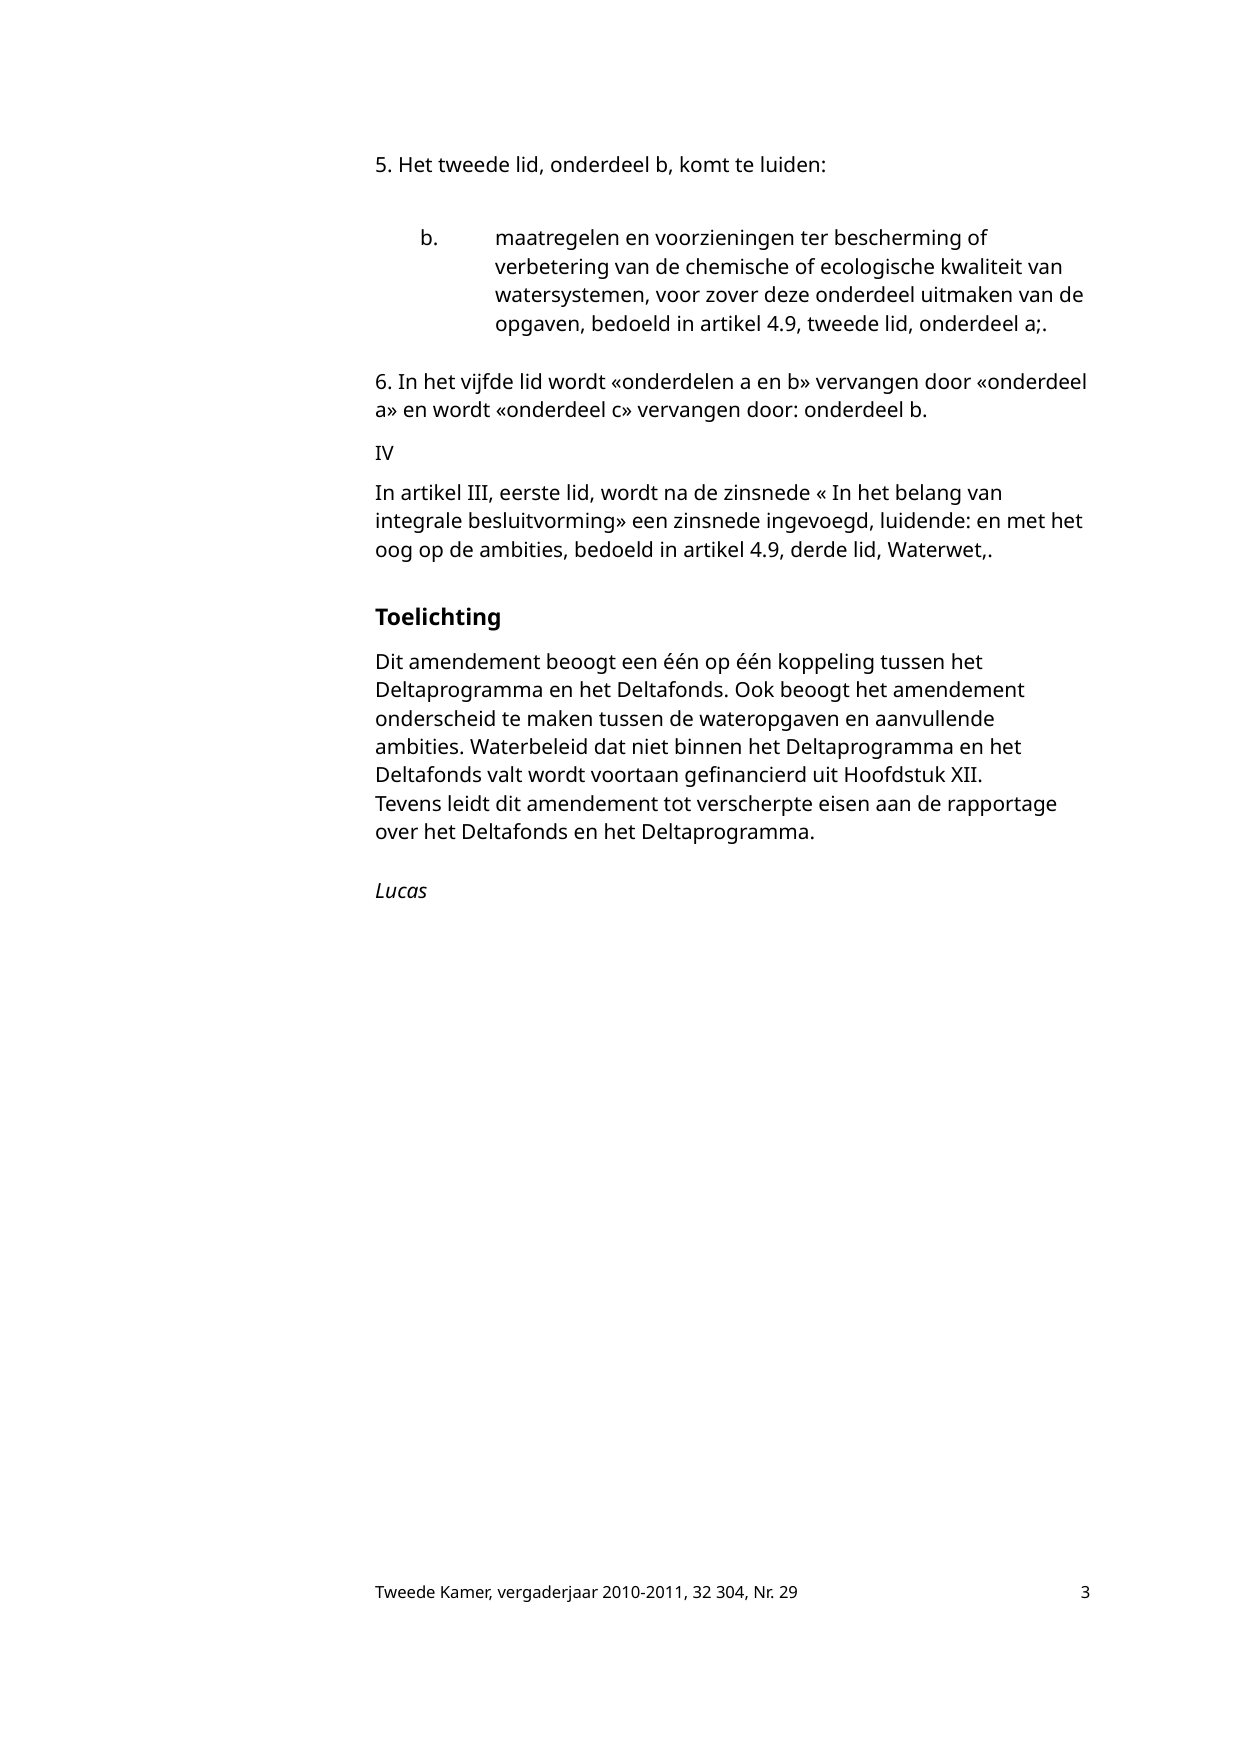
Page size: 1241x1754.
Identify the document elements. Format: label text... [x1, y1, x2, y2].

text 6. In het vijfde lid wordt «onderdelen a en b» vervangen door «onderdeel a» en wordt «onderdeel c» vervangen door: onderdeel b. [375, 367, 1090, 424]
text In artikel III, eerste lid, wordt na de zinsnede « In het belang van integrale besluitvorming» een zinsnede ingevoegd, luidende: en met het oog op de ambities, bedoeld in artikel 4.9, derde lid, Waterwet,. [375, 478, 1090, 563]
text Dit amendement beoogt een één op één koppeling tussen het Deltaprogramma en het Deltafonds. Ook beoogt het amendement onderscheid te maken tussen de wateropgaven en aanvullende ambities. Waterbeleid dat niet binnen het Deltaprogramma en het Deltafonds valt wordt voortaan gefinancierd uit Hoofdstuk XII. [375, 647, 1090, 789]
text 5. Het tweede lid, onderdeel b, komt te luiden: [375, 150, 1090, 178]
list maatregelen en voorzieningen ter bescherming of verbetering van de chemische of ecologische kwaliteit van watersystemen, voor zover deze onderdeel uitmaken van de opgaven, bedoeld in artikel 4.9, tweede lid, onderdeel a;. [420, 223, 1090, 337]
text Tevens leidt dit amendement tot verscherpte eisen aan de rapportage over het Deltafonds en het Deltaprogramma. [375, 789, 1090, 846]
text Lucas [375, 876, 1090, 904]
subtitle Toelichting [375, 601, 1090, 632]
text IV [375, 439, 1090, 466]
